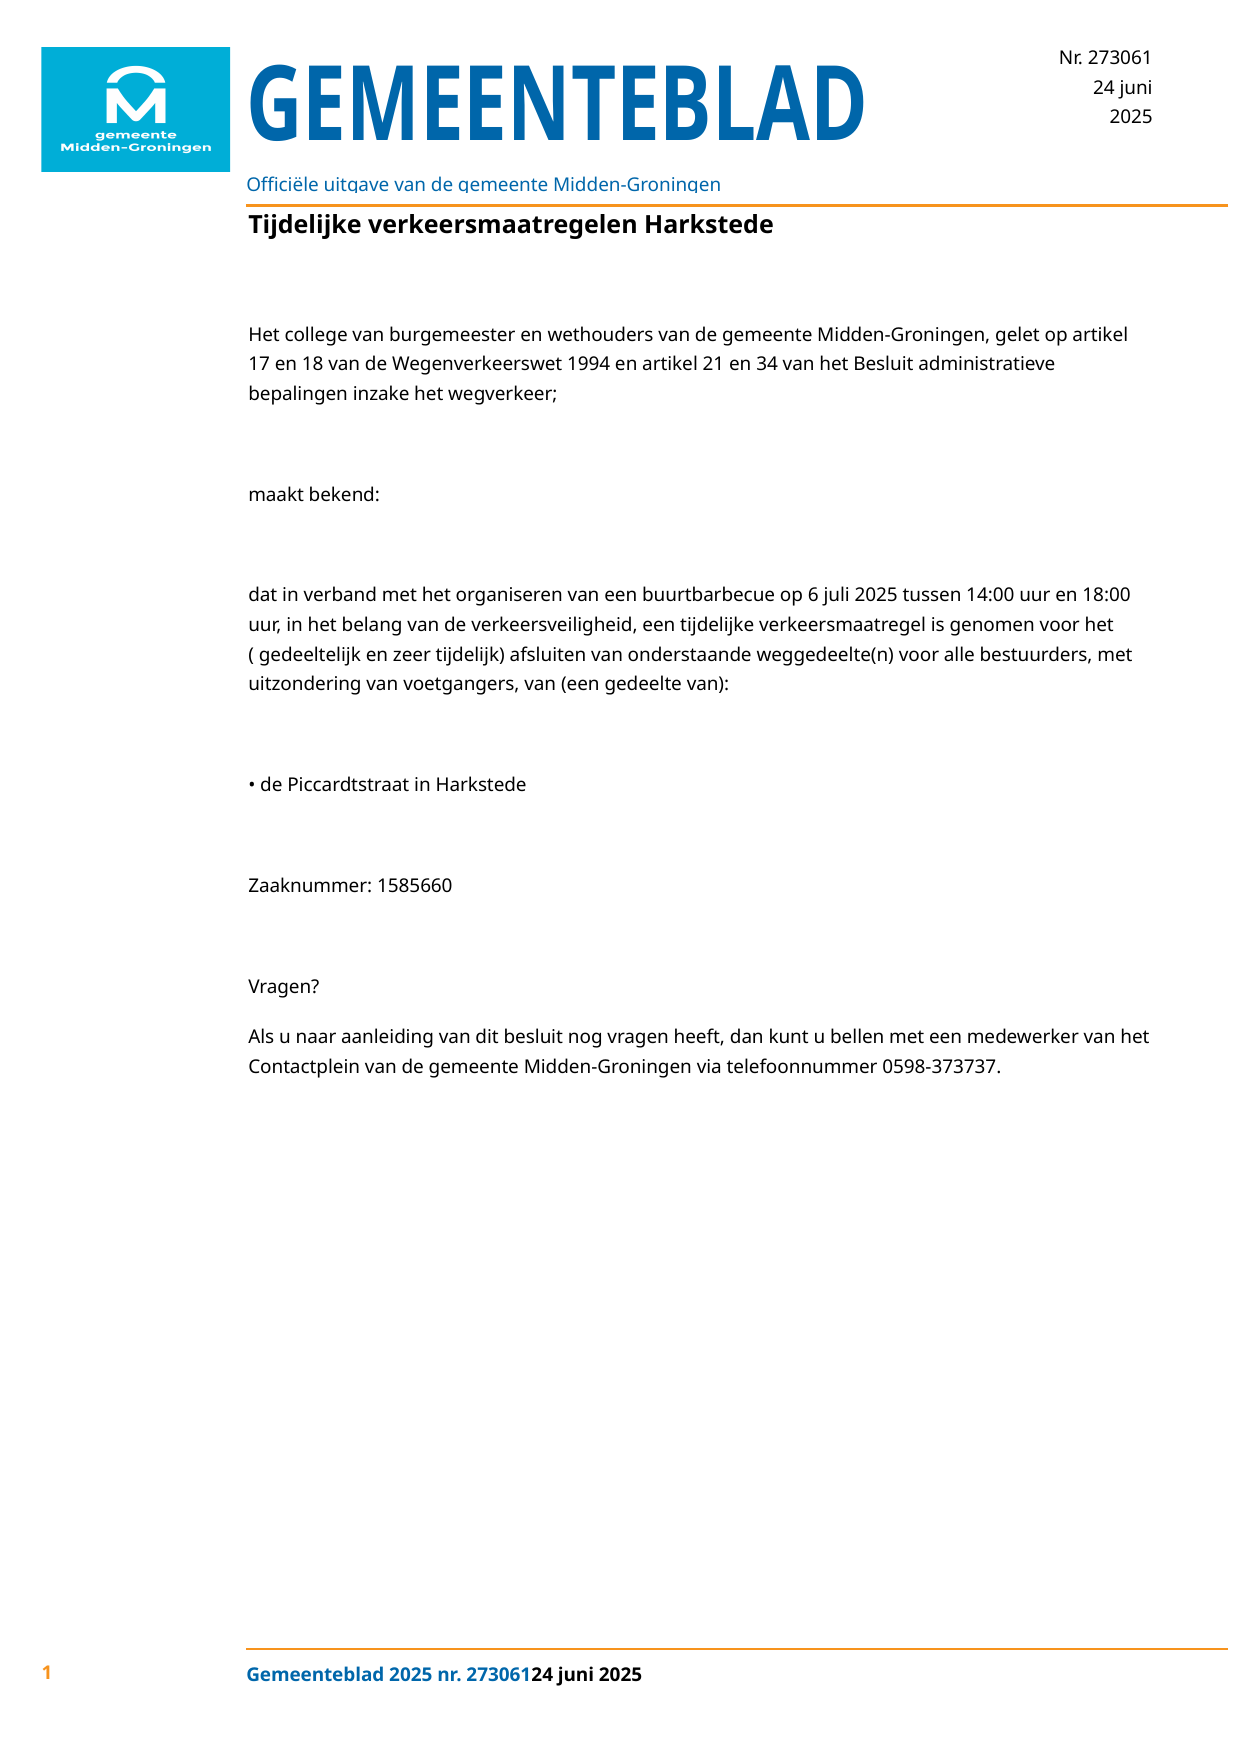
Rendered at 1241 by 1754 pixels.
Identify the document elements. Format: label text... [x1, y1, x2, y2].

picture [108, 66, 164, 82]
text maakt bekend: [248, 481, 1152, 506]
picture [184, 146, 190, 153]
text dat in verband met het organiseren van een buurtbarbecue op 6 juli 2025 tussen 14:00 uur en 18:00 uur, in het belang van de verkeersveiligheid, een tijdelijke verkeersmaatregel is genomen voor het ( gedeeltelijk en zeer tijdelijk) afsluiten van onderstaande weggedeelte(n) voor alle bestuurders, met uitzondering van voetgangers, van (een gedeelte van): [248, 582, 1152, 696]
text Tijdelijke verkeersmaatregelen Harkstede [248, 207, 1152, 241]
picture [107, 89, 165, 122]
text • de Piccardtstraat in Harkstede [248, 771, 1152, 797]
text Als u naar aanleiding van dit besluit nog vragen heeft, dan kunt u bellen met een medewerker van het Contactplein van de gemeente Midden-Groningen via telefoonnummer 0598-373737. [248, 1023, 1152, 1078]
text Het college van burgemeester en wethouders van de gemeente Midden-Groningen, gelet op artikel 17 en 18 van de Wegenverkeerswet 1994 en artikel 21 en 34 van het Besluit administratieve bepalingen inzake het wegverkeer; [248, 321, 1152, 406]
text Vragen? [248, 973, 1152, 998]
text Zaaknummer: 1585660 [248, 872, 1152, 898]
